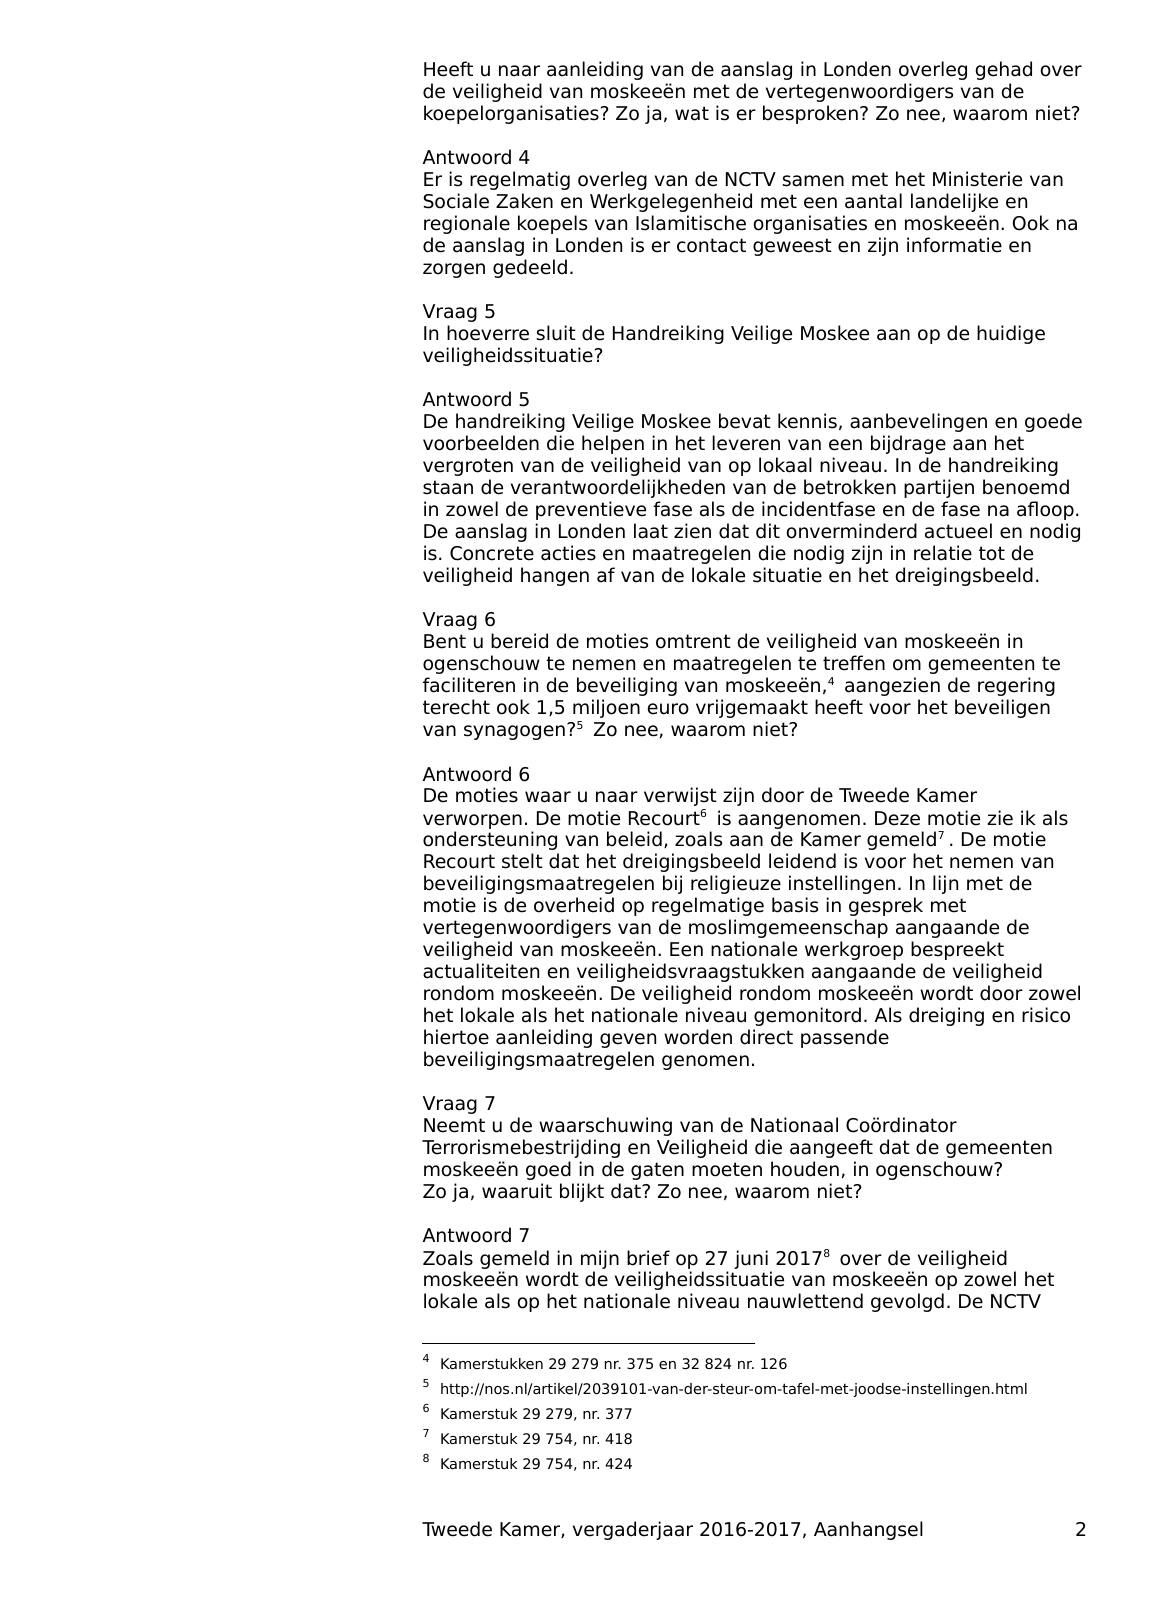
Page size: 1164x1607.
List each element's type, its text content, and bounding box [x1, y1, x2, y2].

text Vraag 5 [422, 301, 1087, 323]
text Antwoord 5 [422, 389, 1087, 411]
text De handreiking Veilige Moskee bevat kennis, aanbevelingen en goede voorbeelden die helpen in het leveren van een bijdrage aan het vergroten van de veiligheid van op lokaal niveau. In de handreiking staan de verantwoordelijkheden van de betrokken partijen benoemd in zowel de preventieve fase als de incidentfase en de fase na afloop. De aanslag in Londen laat zien dat dit onverminderd actueel en nodig is. Concrete acties en maatregelen die nodig zijn in relatie tot de veiligheid hangen af van de lokale situatie en het dreigingsbeeld. [422, 411, 1087, 587]
text Kamerstukken 29 279 nr. 375 en 32 824 nr. 126 [422, 1352, 1087, 1374]
text Vraag 7 [422, 1093, 1087, 1115]
text Kamerstuk 29 279, nr. 377 [422, 1402, 1087, 1424]
text Vraag 6 [422, 609, 1087, 631]
text http://nos.nl/artikel/2039101-van-der-steur-om-tafel-met-joodse-instellingen.html [422, 1377, 1087, 1399]
text In hoeverre sluit de Handreiking Veilige Moskee aan op de huidige veiligheidssituatie? [422, 323, 1087, 367]
text Bent u bereid de moties omtrent de veiligheid van moskeeën in ogenschouw te nemen en maatregelen te treffen om gemeenten te faciliteren in de beveiliging van moskeeën, aangezien de regering terecht ook 1,5 miljoen euro vrijgemaakt heeft voor het beveiligen van synagogen? Zo nee, waarom niet? [422, 631, 1087, 741]
text Antwoord 6 [422, 763, 1087, 785]
text Antwoord 7 [422, 1225, 1087, 1247]
text Zoals gemeld in mijn brief op 27 juni 2017 over de veiligheid moskeeën wordt de veiligheidssituatie van moskeeën op zowel het lokale als op het nationale niveau nauwlettend gevolgd. De NCTV [422, 1247, 1087, 1313]
text Kamerstuk 29 754, nr. 424 [422, 1452, 1087, 1474]
text Er is regelmatig overleg van de NCTV samen met het Ministerie van Sociale Zaken en Werkgelegenheid met een aantal landelijke en regionale koepels van Islamitische organisaties en moskeeën. Ook na de aanslag in Londen is er contact geweest en zijn informatie en zorgen gedeeld. [422, 169, 1087, 279]
text Neemt u de waarschuwing van de Nationaal Coördinator Terrorismebestrijding en Veiligheid die aangeeft dat de gemeenten moskeeën goed in de gaten moeten houden, in ogenschouw? [422, 1115, 1087, 1181]
text Antwoord 4 [422, 147, 1087, 169]
text Kamerstuk 29 754, nr. 418 [422, 1427, 1087, 1449]
text De moties waar u naar verwijst zijn door de Tweede Kamer verworpen. De motie Recourt is aangenomen. Deze motie zie ik als ondersteuning van beleid, zoals aan de Kamer gemeld. De motie Recourt stelt dat het dreigingsbeeld leidend is voor het nemen van beveiligingsmaatregelen bij religieuze instellingen. In lijn met de motie is de overheid op regelmatige basis in gesprek met vertegenwoordigers van de moslimgemeenschap aangaande de veiligheid van moskeeën. Een nationale werkgroep bespreekt actualiteiten en veiligheidsvraagstukken aangaande de veiligheid rondom moskeeën. De veiligheid rondom moskeeën wordt door zowel het lokale als het nationale niveau gemonitord. Als dreiging en risico hiertoe aanleiding geven worden direct passende beveiligingsmaatregelen genomen. [422, 785, 1087, 1071]
text Heeft u naar aanleiding van de aanslag in Londen overleg gehad over de veiligheid van moskeeën met de vertegenwoordigers van de koepelorganisaties? Zo ja, wat is er besproken? Zo nee, waarom niet? [422, 59, 1087, 125]
text Zo ja, waaruit blijkt dat? Zo nee, waarom niet? [422, 1181, 1087, 1203]
